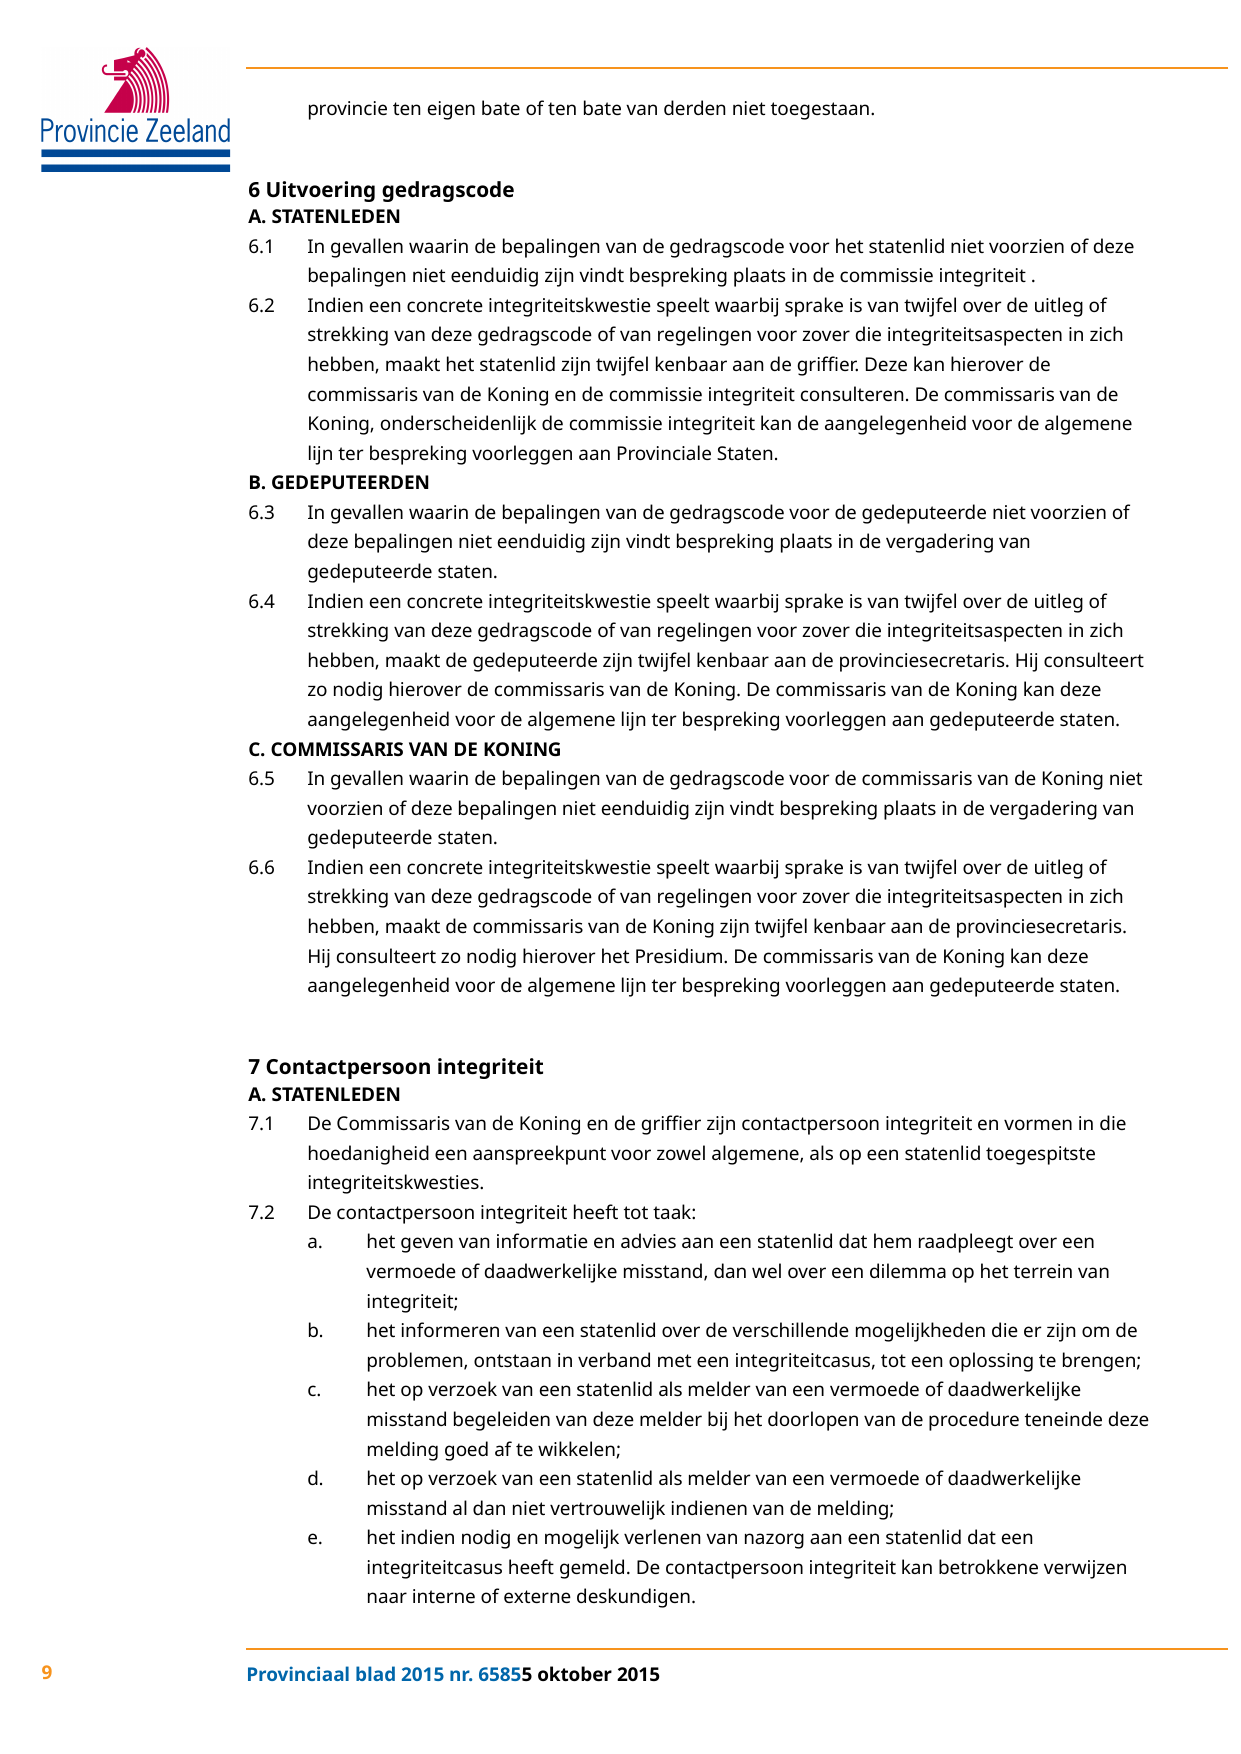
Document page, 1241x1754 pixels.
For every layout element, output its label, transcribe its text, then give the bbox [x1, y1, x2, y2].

list In gevallen waarin de bepalingen van de gedragscode voor het statenlid niet voorzien of deze bepalingen niet eenduidig zijn vindt bespreking plaats in de commissie integriteit . [248, 233, 1152, 288]
list De Commissaris van de Koning en de griffier zijn contactpersoon integriteit en vormen in die hoedanigheid een aanspreekpunt voor zowel algemene, als op een statenlid toegespitste integriteitskwesties. [248, 1110, 1152, 1195]
text B. GEDEPUTEERDEN [248, 469, 1152, 495]
list het indien nodig en mogelijk verlenen van nazorg aan een statenlid dat een integriteitcasus heeft gemeld. De contactpersoon integriteit kan betrokkene verwijzen naar interne of externe deskundigen. [307, 1524, 1152, 1609]
list het op verzoek van een statenlid als melder van een vermoede of daadwerkelijke misstand begeleiden van deze melder bij het doorlopen van de procedure teneinde deze melding goed af te wikkelen; [307, 1377, 1152, 1462]
list het informeren van een statenlid over de verschillende mogelijkheden die er zijn om de problemen, ontstaan in verband met een integriteitcasus, tot een oplossing te brengen; [307, 1317, 1152, 1373]
list het geven van informatie en advies aan een statenlid dat hem raadpleegt over een vermoede of daadwerkelijke misstand, dan wel over een dilemma op het terrein van integriteit; [307, 1229, 1152, 1314]
picture [41, 47, 231, 172]
list In gevallen waarin de bepalingen van de gedragscode voor de gedeputeerde niet voorzien of deze bepalingen niet eenduidig zijn vindt bespreking plaats in de vergadering van gedeputeerde staten. [248, 499, 1152, 584]
list het op verzoek van een statenlid als melder van een vermoede of daadwerkelijke misstand al dan niet vertrouwelijk indienen van de melding; [307, 1465, 1152, 1521]
text A. STATENLEDEN [248, 1081, 1152, 1107]
list provincie ten eigen bate of ten bate van derden niet toegestaan. [248, 95, 1152, 121]
text A. STATENLEDEN [248, 203, 1152, 229]
list De contactpersoon integriteit heeft tot taak: [248, 1199, 1152, 1225]
text 6 Uitvoering gedragscode [248, 175, 1152, 203]
text 7 Contactpersoon integriteit [248, 1052, 1152, 1081]
list In gevallen waarin de bepalingen van de gedragscode voor de commissaris van de Koning niet voorzien of deze bepalingen niet eenduidig zijn vindt bespreking plaats in de vergadering van gedeputeerde staten. [248, 765, 1152, 850]
list Indien een concrete integriteitskwestie speelt waarbij sprake is van twijfel over de uitleg of strekking van deze gedragscode of van regelingen voor zover die integriteitsaspecten in zich hebben, maakt de gedeputeerde zijn twijfel kenbaar aan de provinciesecretaris. Hij consulteert zo nodig hierover de commissaris van de Koning. De commissaris van de Koning kan deze aangelegenheid voor de algemene lijn ter bespreking voorleggen aan gedeputeerde staten. [248, 588, 1152, 732]
text C. COMMISSARIS VAN DE KONING [248, 736, 1152, 761]
list Indien een concrete integriteitskwestie speelt waarbij sprake is van twijfel over de uitleg of strekking van deze gedragscode of van regelingen voor zover die integriteitsaspecten in zich hebben, maakt het statenlid zijn twijfel kenbaar aan de griffier. Deze kan hierover de commissaris van de Koning en de commissie integriteit consulteren. De commissaris van de Koning, onderscheidenlijk de commissie integriteit kan de aangelegenheid voor de algemene lijn ter bespreking voorleggen aan Provinciale Staten. [248, 292, 1152, 466]
list Indien een concrete integriteitskwestie speelt waarbij sprake is van twijfel over de uitleg of strekking van deze gedragscode of van regelingen voor zover die integriteitsaspecten in zich hebben, maakt de commissaris van de Koning zijn twijfel kenbaar aan de provinciesecretaris. Hij consulteert zo nodig hierover het Presidium. De commissaris van de Koning kan deze aangelegenheid voor de algemene lijn ter bespreking voorleggen aan gedeputeerde staten. [248, 854, 1152, 998]
